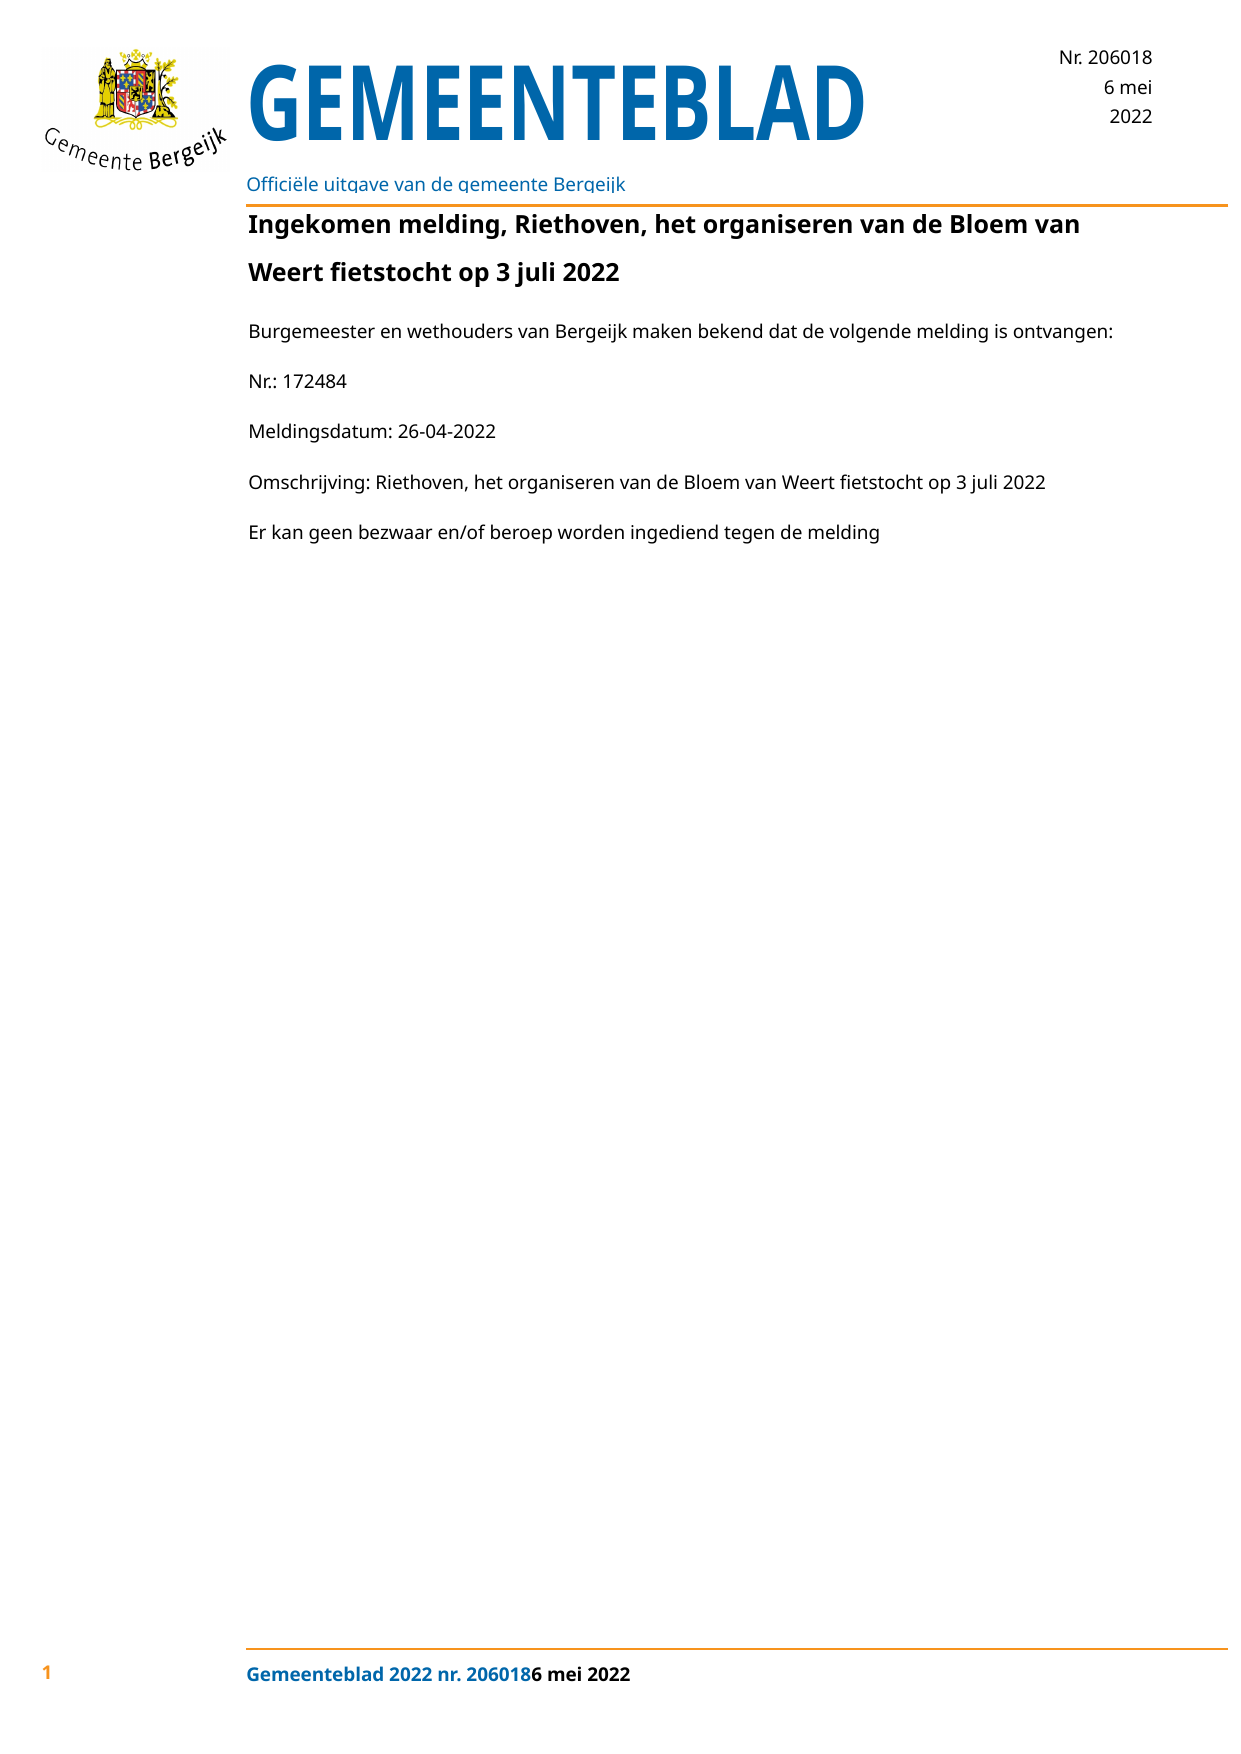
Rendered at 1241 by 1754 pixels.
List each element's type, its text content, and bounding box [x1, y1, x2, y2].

text Er kan geen bezwaar en/of beroep worden ingediend tegen de melding [248, 519, 1152, 545]
picture [41, 47, 231, 172]
text Omschrijving: Riethoven, het organiseren van de Bloem van Weert fietstocht op 3 juli 2022 [248, 469, 1152, 495]
text Ingekomen melding, Riethoven, het organiseren van de Bloem van Weert fietstocht op 3 juli 2022 [248, 207, 1152, 288]
text Nr.: 172484 [248, 368, 1152, 394]
text Meldingsdatum: 26-04-2022 [248, 419, 1152, 444]
text Burgemeester en wethouders van Bergeijk maken bekend dat de volgende melding is ontvangen: [248, 318, 1152, 344]
